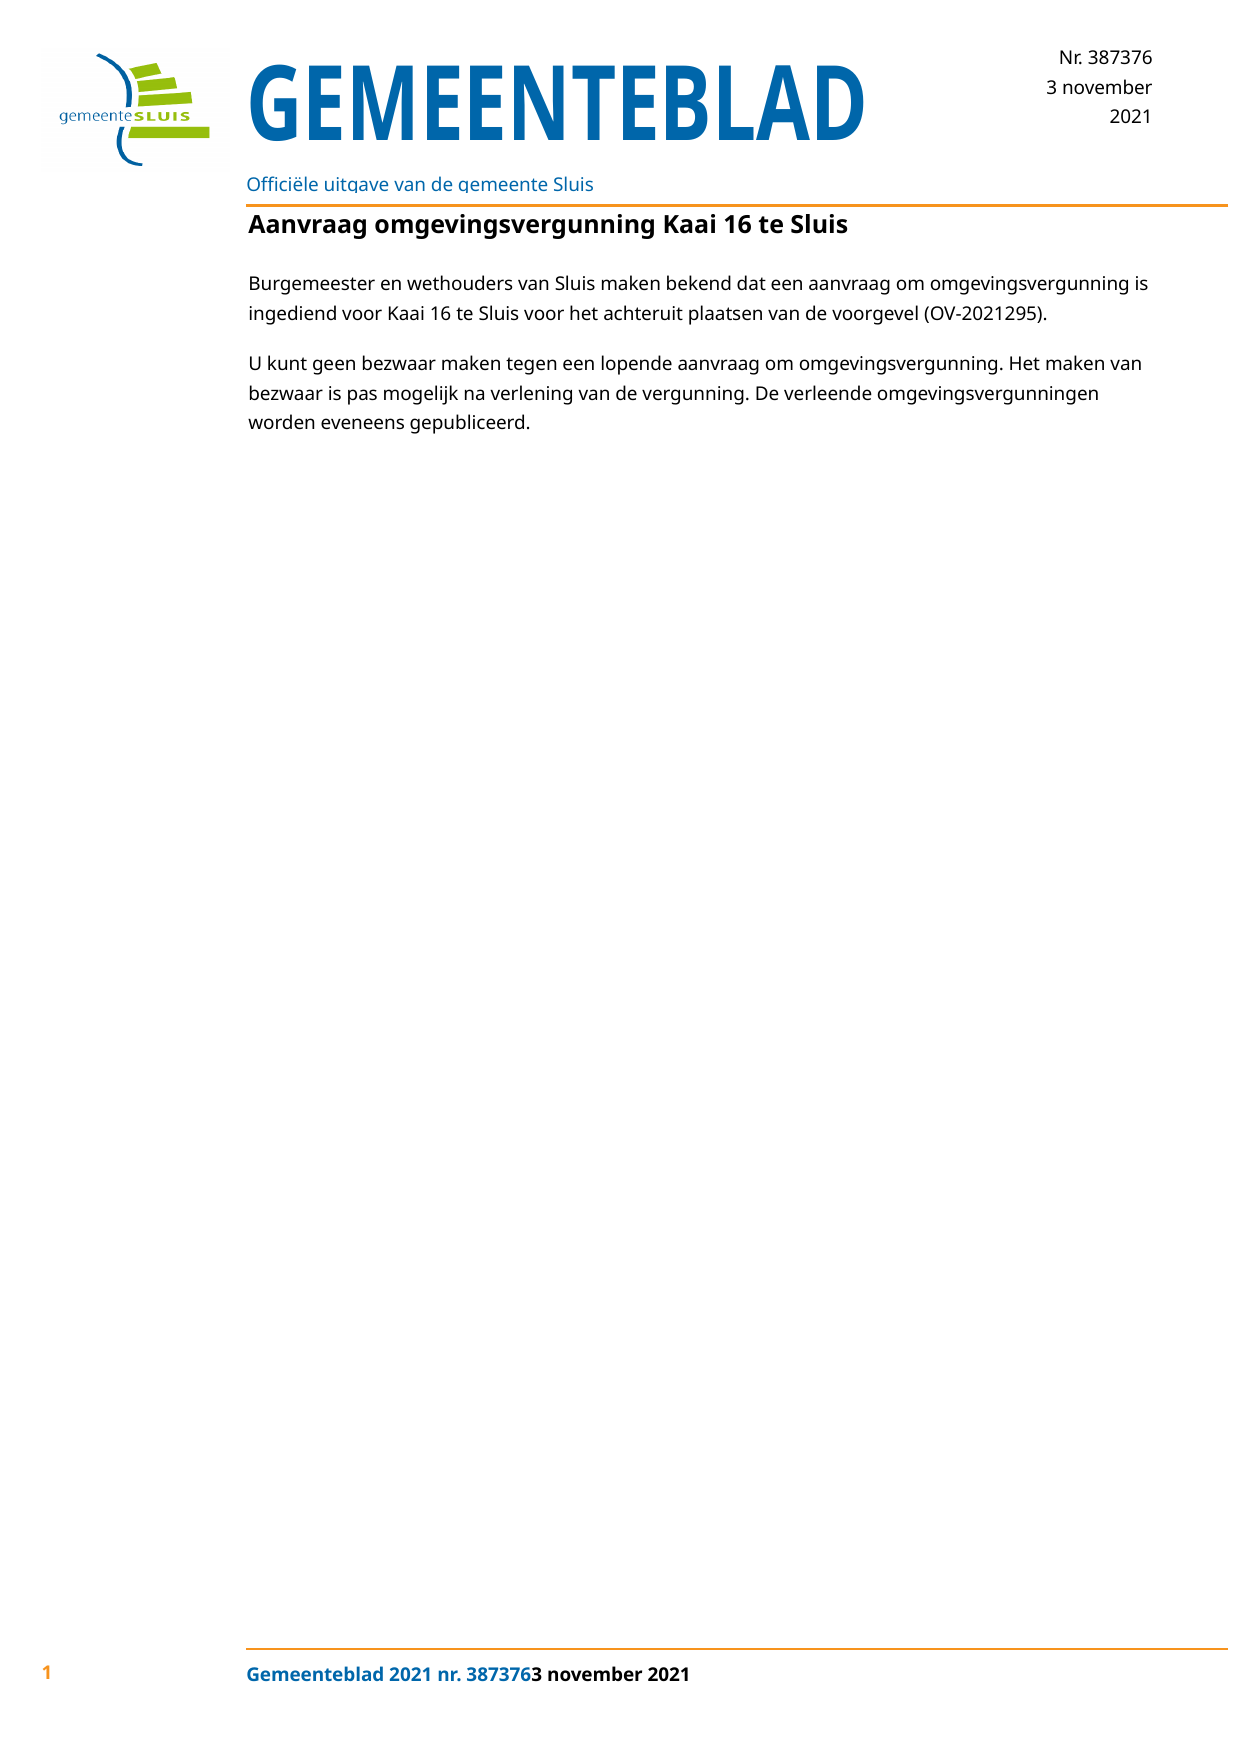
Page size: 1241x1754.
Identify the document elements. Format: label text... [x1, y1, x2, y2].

picture [41, 47, 231, 172]
text U kunt geen bezwaar maken tegen een lopende aanvraag om omgevingsvergunning. Het maken van bezwaar is pas mogelijk na verlening van de vergunning. De verleende omgevingsvergunningen worden eveneens gepubliceerd. [248, 350, 1152, 435]
text Burgemeester en wethouders van Sluis maken bekend dat een aanvraag om omgevingsvergunning is ingediend voor Kaai 16 te Sluis voor het achteruit plaatsen van de voorgevel (OV-2021295). [248, 270, 1152, 326]
text Aanvraag omgevingsvergunning Kaai 16 te Sluis [248, 207, 1152, 241]
